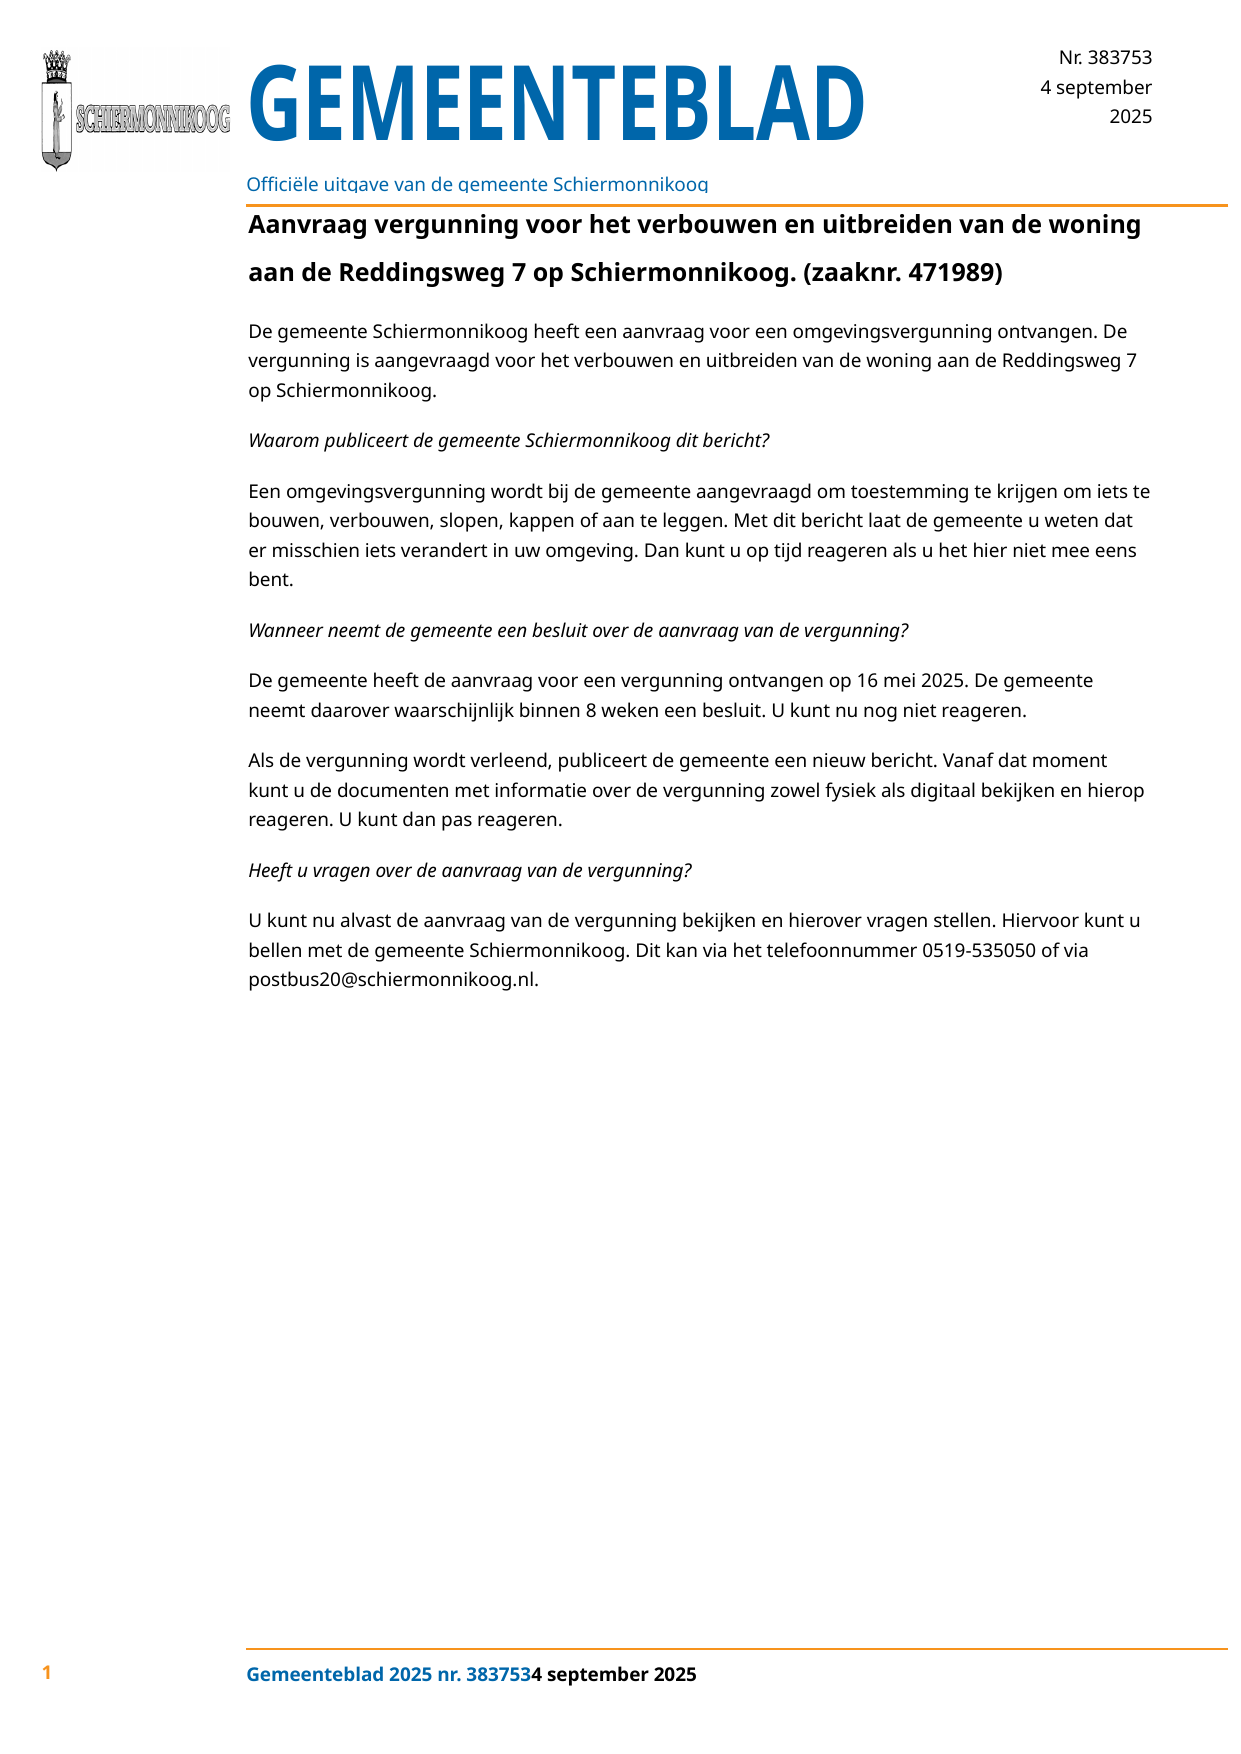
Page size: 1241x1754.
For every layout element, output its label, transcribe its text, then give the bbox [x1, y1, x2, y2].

text Heeft u vragen over de aanvraag van de vergunning? [248, 857, 1152, 883]
text Waarom publiceert de gemeente Schiermonnikoog dit bericht? [248, 427, 1152, 453]
text De gemeente heeft de aanvraag voor een vergunning ontvangen op 16 mei 2025. De gemeente neemt daarover waarschijnlijk binnen 8 weken een besluit. U kunt nu nog niet reageren. [248, 667, 1152, 723]
text Aanvraag vergunning voor het verbouwen en uitbreiden van de woning aan de Reddingsweg 7 op Schiermonnikoog. (zaaknr. 471989) [248, 207, 1152, 288]
text Wanneer neemt de gemeente een besluit over de aanvraag van de vergunning? [248, 617, 1152, 643]
text Een omgevingsvergunning wordt bij de gemeente aangevraagd om toestemming te krijgen om iets te bouwen, verbouwen, slopen, kappen of aan te leggen. Met dit bericht laat de gemeente u weten dat er misschien iets verandert in uw omgeving. Dan kunt u op tijd reageren als u het hier niet mee eens bent. [248, 478, 1152, 592]
text U kunt nu alvast de aanvraag van de vergunning bekijken en hierover vragen stellen. Hiervoor kunt u bellen met de gemeente Schiermonnikoog. Dit kan via het telefoonnummer 0519-535050 of via postbus20@schiermonnikoog.nl. [248, 907, 1152, 992]
text De gemeente Schiermonnikoog heeft een aanvraag voor een omgevingsvergunning ontvangen. De vergunning is aangevraagd voor het verbouwen en uitbreiden van de woning aan de Reddingsweg 7 op Schiermonnikoog. [248, 318, 1152, 403]
text Als de vergunning wordt verleend, publiceert de gemeente een nieuw bericht. Vanaf dat moment kunt u de documenten met informatie over de vergunning zowel fysiek als digitaal bekijken en hierop reageren. U kunt dan pas reageren. [248, 747, 1152, 832]
picture [41, 47, 231, 172]
